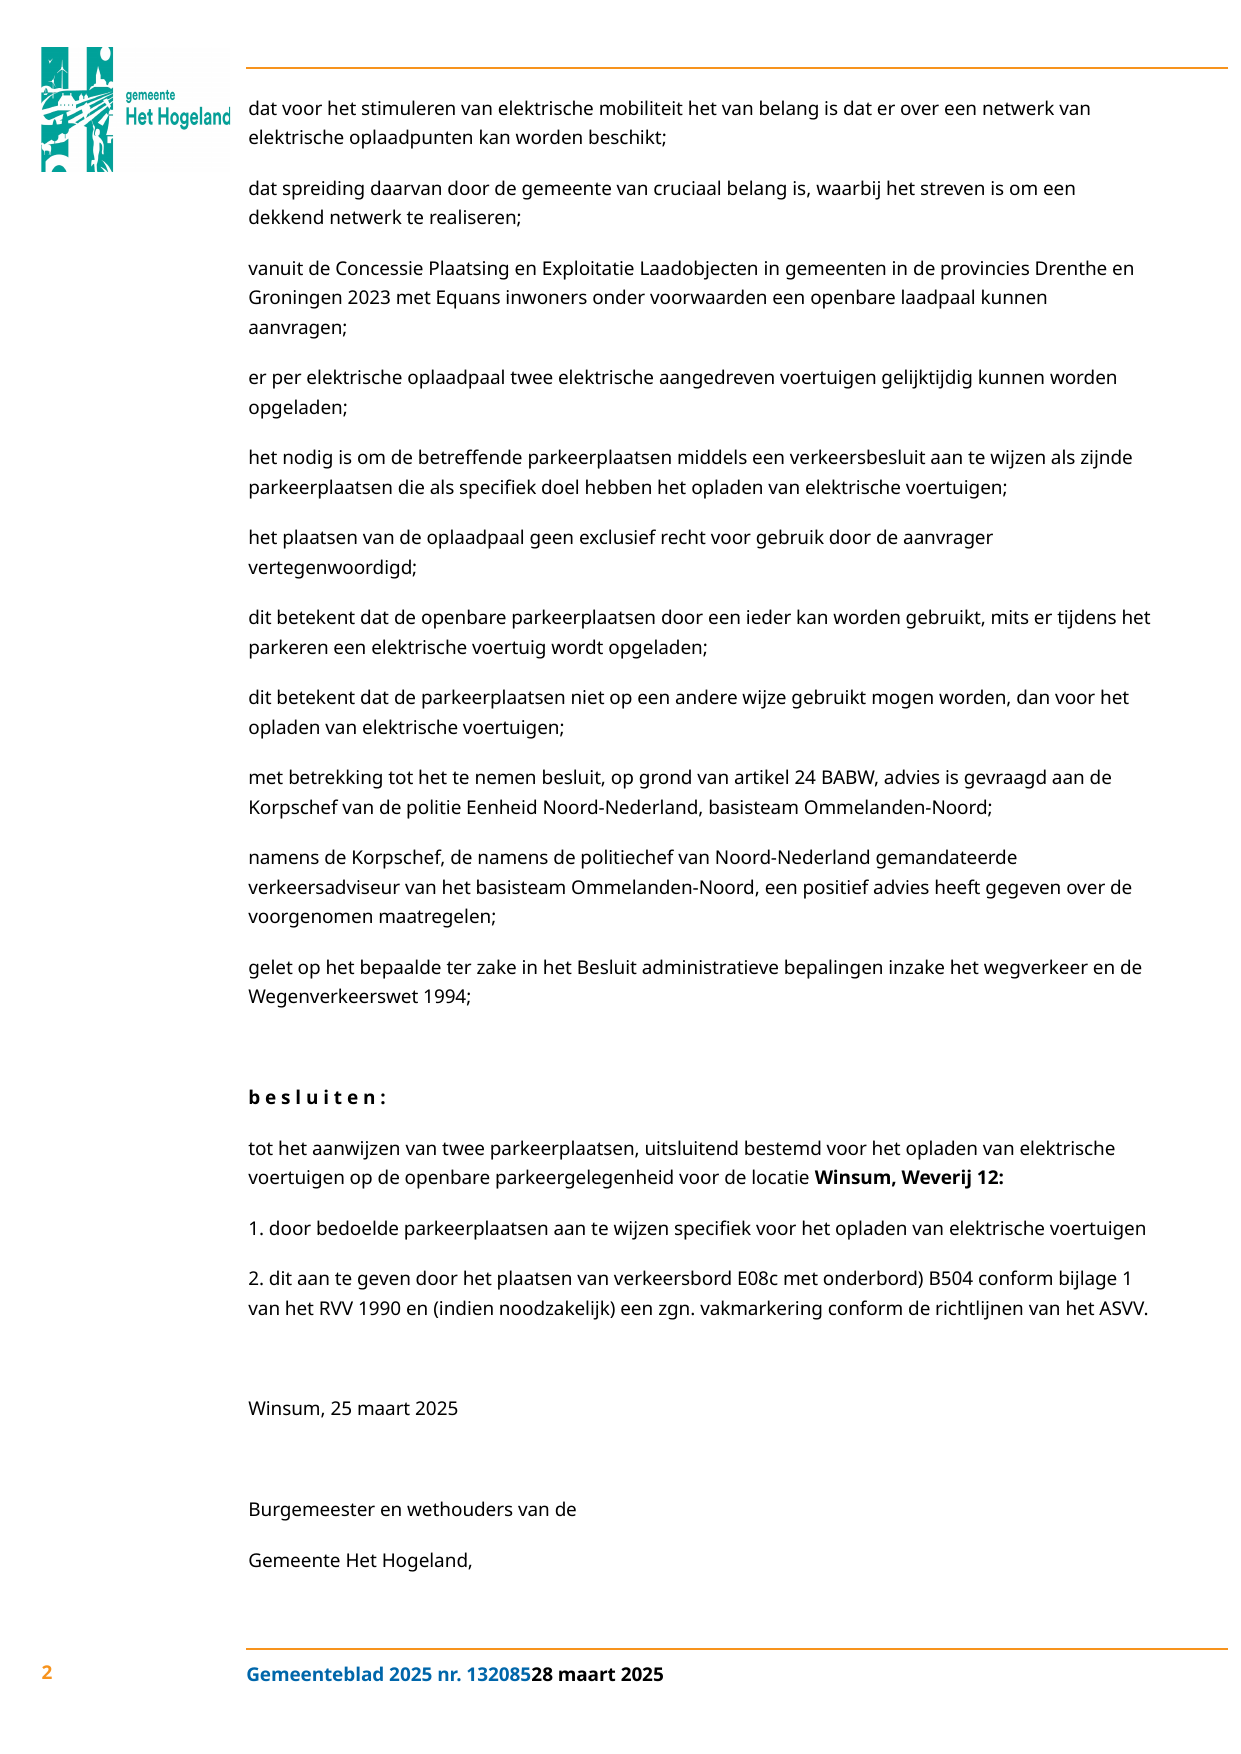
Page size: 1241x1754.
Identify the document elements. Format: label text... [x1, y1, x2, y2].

text 1. door bedoelde parkeerplaatsen aan te wijzen specifiek voor het opladen van elektrische voertuigen [248, 1215, 1152, 1241]
text tot het aanwijzen van twee parkeerplaatsen, uitsluitend bestemd voor het opladen van elektrische voertuigen op de openbare parkeergelegenheid voor de locatie Winsum, Weverij 12: [248, 1135, 1152, 1190]
text dat voor het stimuleren van elektrische mobiliteit het van belang is dat er over een netwerk van elektrische oplaadpunten kan worden beschikt; [248, 95, 1152, 150]
text dat spreiding daarvan door de gemeente van cruciaal belang is, waarbij het streven is om een dekkend netwerk te realiseren; [248, 175, 1152, 230]
text vanuit de Concessie Plaatsing en Exploitatie Laadobjecten in gemeenten in de provincies Drenthe en Groningen 2023 met Equans inwoners onder voorwaarden een openbare laadpaal kunnen aanvragen; [248, 255, 1152, 340]
picture [41, 47, 231, 172]
text b e s l u i t e n : [248, 1084, 1152, 1110]
text het plaatsen van de oplaadpaal geen exclusief recht voor gebruik door de aanvrager vertegenwoordigd; [248, 524, 1152, 580]
text 2. dit aan te geven door het plaatsen van verkeersbord E08c met onderbord) B504 conform bijlage 1 van het RVV 1990 en (indien noodzakelijk) een zgn. vakmarkering conform de richtlijnen van het ASVV. [248, 1265, 1152, 1321]
text Burgemeester en wethouders van de [248, 1496, 1152, 1522]
text gelet op het bepaalde ter zake in het Besluit administratieve bepalingen inzake het wegverkeer en de Wegenverkeerswet 1994; [248, 954, 1152, 1009]
text het nodig is om de betreffende parkeerplaatsen middels een verkeersbesluit aan te wijzen als zijnde parkeerplaatsen die als specifiek doel hebben het opladen van elektrische voertuigen; [248, 444, 1152, 500]
text namens de Korpschef, de namens de politiechef van Noord-Nederland gemandateerde verkeersadviseur van het basisteam Ommelanden-Noord, een positief advies heeft gegeven over de voorgenomen maatregelen; [248, 844, 1152, 929]
text met betrekking tot het te nemen besluit, op grond van artikel 24 BABW, advies is gevraagd aan de Korpschef van de politie Eenheid Noord-Nederland, basisteam Ommelanden-Noord; [248, 764, 1152, 820]
text dit betekent dat de parkeerplaatsen niet op een andere wijze gebruikt mogen worden, dan voor het opladen van elektrische voertuigen; [248, 684, 1152, 740]
text Winsum, 25 maart 2025 [248, 1396, 1152, 1421]
text er per elektrische oplaadpaal twee elektrische aangedreven voertuigen gelijktijdig kunnen worden opgeladen; [248, 364, 1152, 420]
text Gemeente Het Hogeland, [248, 1547, 1152, 1573]
text dit betekent dat de openbare parkeerplaatsen door een ieder kan worden gebruikt, mits er tijdens het parkeren een elektrische voertuig wordt opgeladen; [248, 604, 1152, 660]
